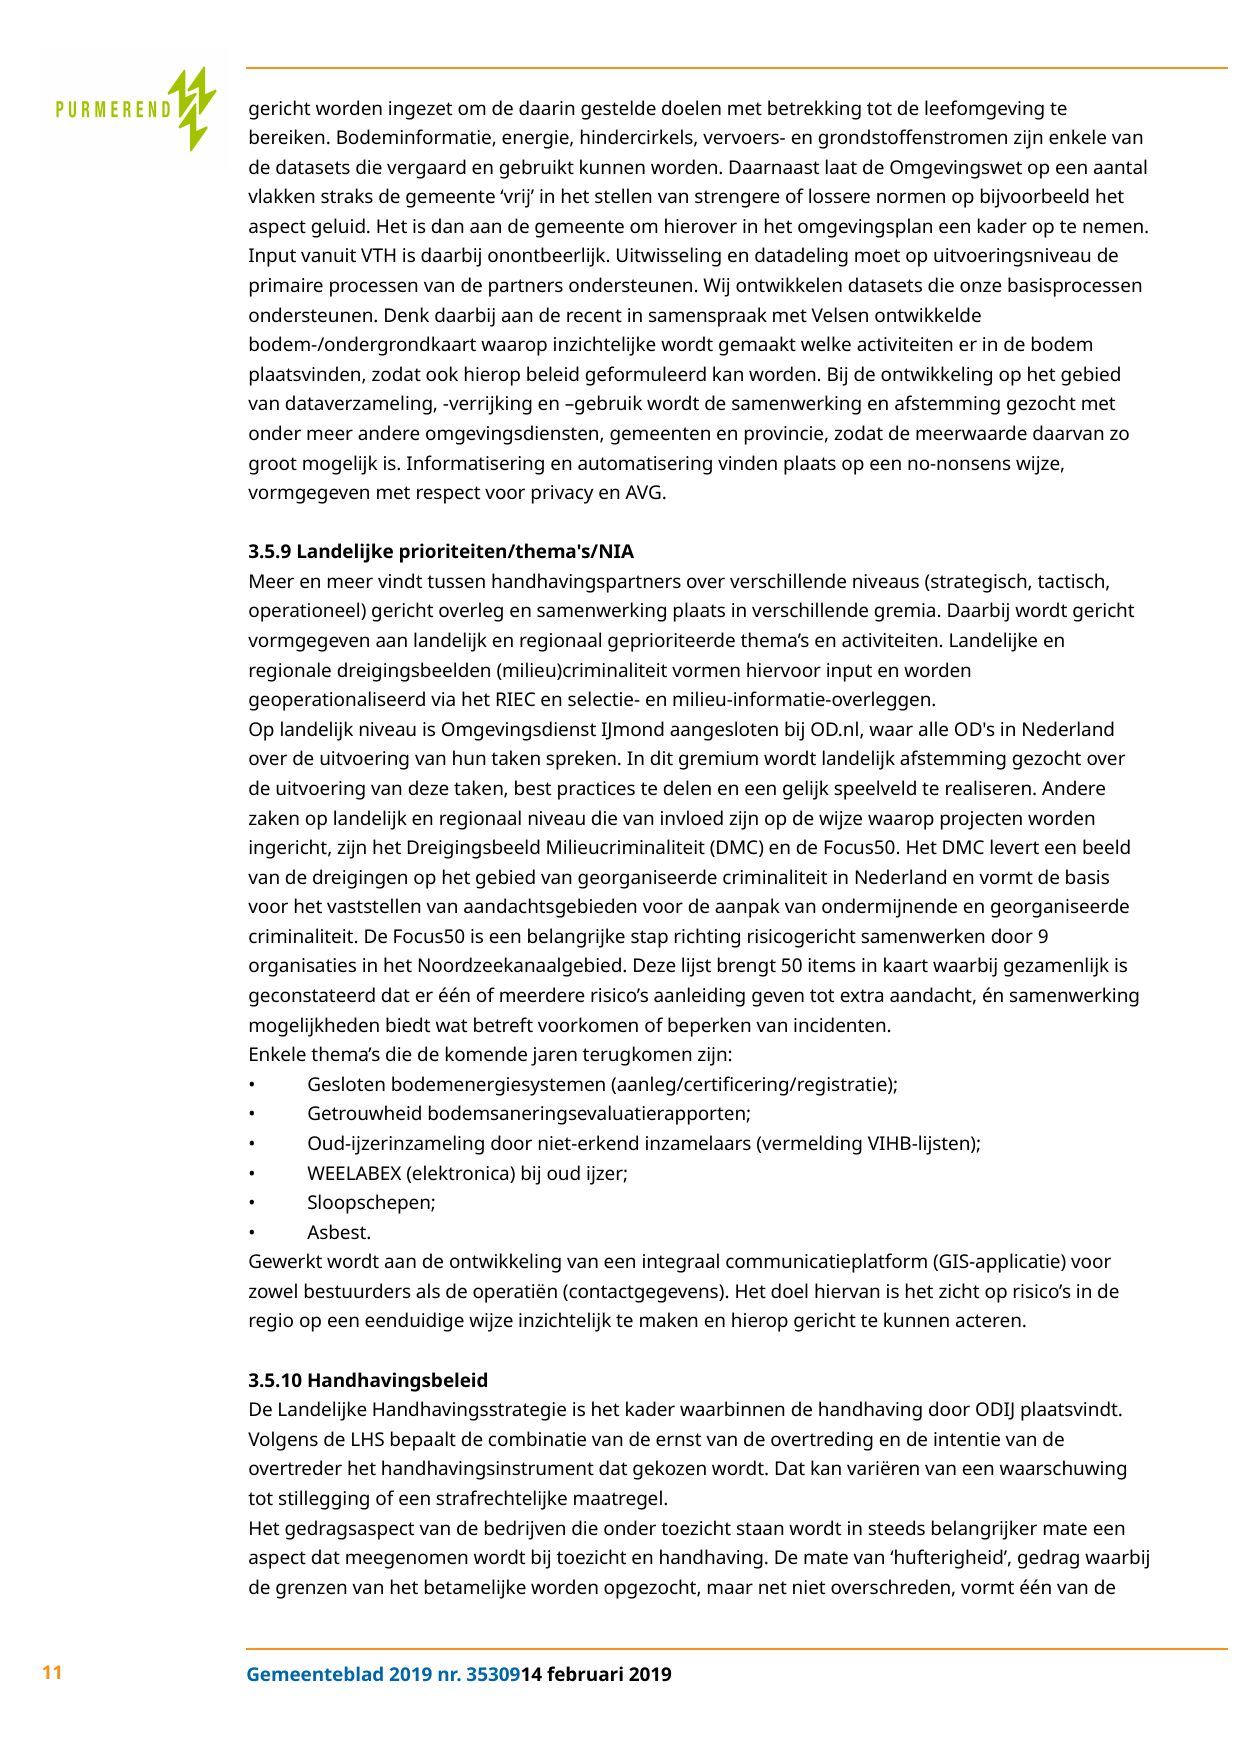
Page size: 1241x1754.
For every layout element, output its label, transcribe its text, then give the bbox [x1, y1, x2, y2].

text Meer en meer vindt tussen handhavingspartners over verschillende niveaus (strategisch, tactisch, operationeel) gericht overleg en samenwerking plaats in verschillende gremia. Daarbij wordt gericht vormgegeven aan landelijk en regionaal geprioriteerde thema’s en activiteiten. Landelijke en regionale dreigingsbeelden (milieu)criminaliteit vormen hiervoor input en worden geoperationaliseerd via het RIEC en selectie- en milieu-informatie-overleggen. [248, 568, 1152, 712]
list Oud-ijzerinzameling door niet-erkend inzamelaars (vermelding VIHB-lijsten); [248, 1130, 1152, 1156]
text 3.5.9 Landelijke prioriteiten/thema's/NIA [248, 538, 1152, 564]
text De Landelijke Handhavingsstrategie is het kader waarbinnen de handhaving door ODIJ plaatsvindt. Volgens de LHS bepaalt de combinatie van de ernst van de overtreding en de intentie van de overtreder het handhavingsinstrument dat gekozen wordt. Dat kan variëren van een waarschuwing tot stillegging of een strafrechtelijke maatregel. [248, 1396, 1152, 1511]
list Gesloten bodemenergiesystemen (aanleg/certificering/registratie); [248, 1071, 1152, 1097]
text Enkele thema’s die de komende jaren terugkomen zijn: [248, 1041, 1152, 1067]
list Sloopschepen; [248, 1189, 1152, 1215]
list Asbest. [248, 1219, 1152, 1245]
text Op landelijk niveau is Omgevingsdienst IJmond aangesloten bij OD.nl, waar alle OD's in Nederland over de uitvoering van hun taken spreken. In dit gremium wordt landelijk afstemming gezocht over de uitvoering van deze taken, best practices te delen en een gelijk speelveld te realiseren. Andere zaken op landelijk en regionaal niveau die van invloed zijn op de wijze waarop projecten worden ingericht, zijn het Dreigingsbeeld Milieucriminaliteit (DMC) en de Focus50. Het DMC levert een beeld van de dreigingen op het gebied van georganiseerde criminaliteit in Nederland en vormt de basis voor het vaststellen van aandachtsgebieden voor de aanpak van ondermijnende en georganiseerde criminaliteit. De Focus50 is een belangrijke stap richting risicogericht samenwerken door 9 organisaties in het Noordzeekanaalgebied. Deze lijst brengt 50 items in kaart waarbij gezamenlijk is geconstateerd dat er één of meerdere risico’s aanleiding geven tot extra aandacht, én samenwerking mogelijkheden biedt wat betreft voorkomen of beperken van incidenten. [248, 716, 1152, 1038]
text 3.5.10 Handhavingsbeleid [248, 1367, 1152, 1393]
text gericht worden ingezet om de daarin gestelde doelen met betrekking tot de leefomgeving te bereiken. Bodeminformatie, energie, hindercirkels, vervoers- en grondstoffenstromen zijn enkele van de datasets die vergaard en gebruikt kunnen worden. Daarnaast laat de Omgevingswet op een aantal vlakken straks de gemeente ‘vrij’ in het stellen van strengere of lossere normen op bijvoorbeeld het aspect geluid. Het is dan aan de gemeente om hierover in het omgevingsplan een kader op te nemen. Input vanuit VTH is daarbij onontbeerlijk. Uitwisseling en datadeling moet op uitvoeringsniveau de primaire processen van de partners ondersteunen. Wij ontwikkelen datasets die onze basisprocessen ondersteunen. Denk daarbij aan de recent in samenspraak met Velsen ontwikkelde bodem-/ondergrondkaart waarop inzichtelijke wordt gemaakt welke activiteiten er in de bodem plaatsvinden, zodat ook hierop beleid geformuleerd kan worden. Bij de ontwikkeling op het gebied van dataverzameling, -verrijking en –gebruik wordt de samenwerking en afstemming gezocht met onder meer andere omgevingsdiensten, gemeenten en provincie, zodat de meerwaarde daarvan zo groot mogelijk is. Informatisering en automatisering vinden plaats op een no-nonsens wijze, vormgegeven met respect voor privacy en AVG. [248, 95, 1152, 505]
text Gewerkt wordt aan de ontwikkeling van een integraal communicatieplatform (GIS-applicatie) voor zowel bestuurders als de operatiën (contactgegevens). Het doel hiervan is het zicht op risico’s in de regio op een eenduidige wijze inzichtelijk te maken en hierop gericht te kunnen acteren. [248, 1248, 1152, 1333]
list WEELABEX (elektronica) bij oud ijzer; [248, 1160, 1152, 1186]
list Getrouwheid bodemsaneringsevaluatierapporten; [248, 1101, 1152, 1126]
text Het gedragsaspect van de bedrijven die onder toezicht staan wordt in steeds belangrijker mate een aspect dat meegenomen wordt bij toezicht en handhaving. De mate van ‘hufterigheid’, gedrag waarbij de grenzen van het betamelijke worden opgezocht, maar net niet overschreden, vormt één van de [248, 1515, 1152, 1600]
picture [41, 47, 231, 172]
